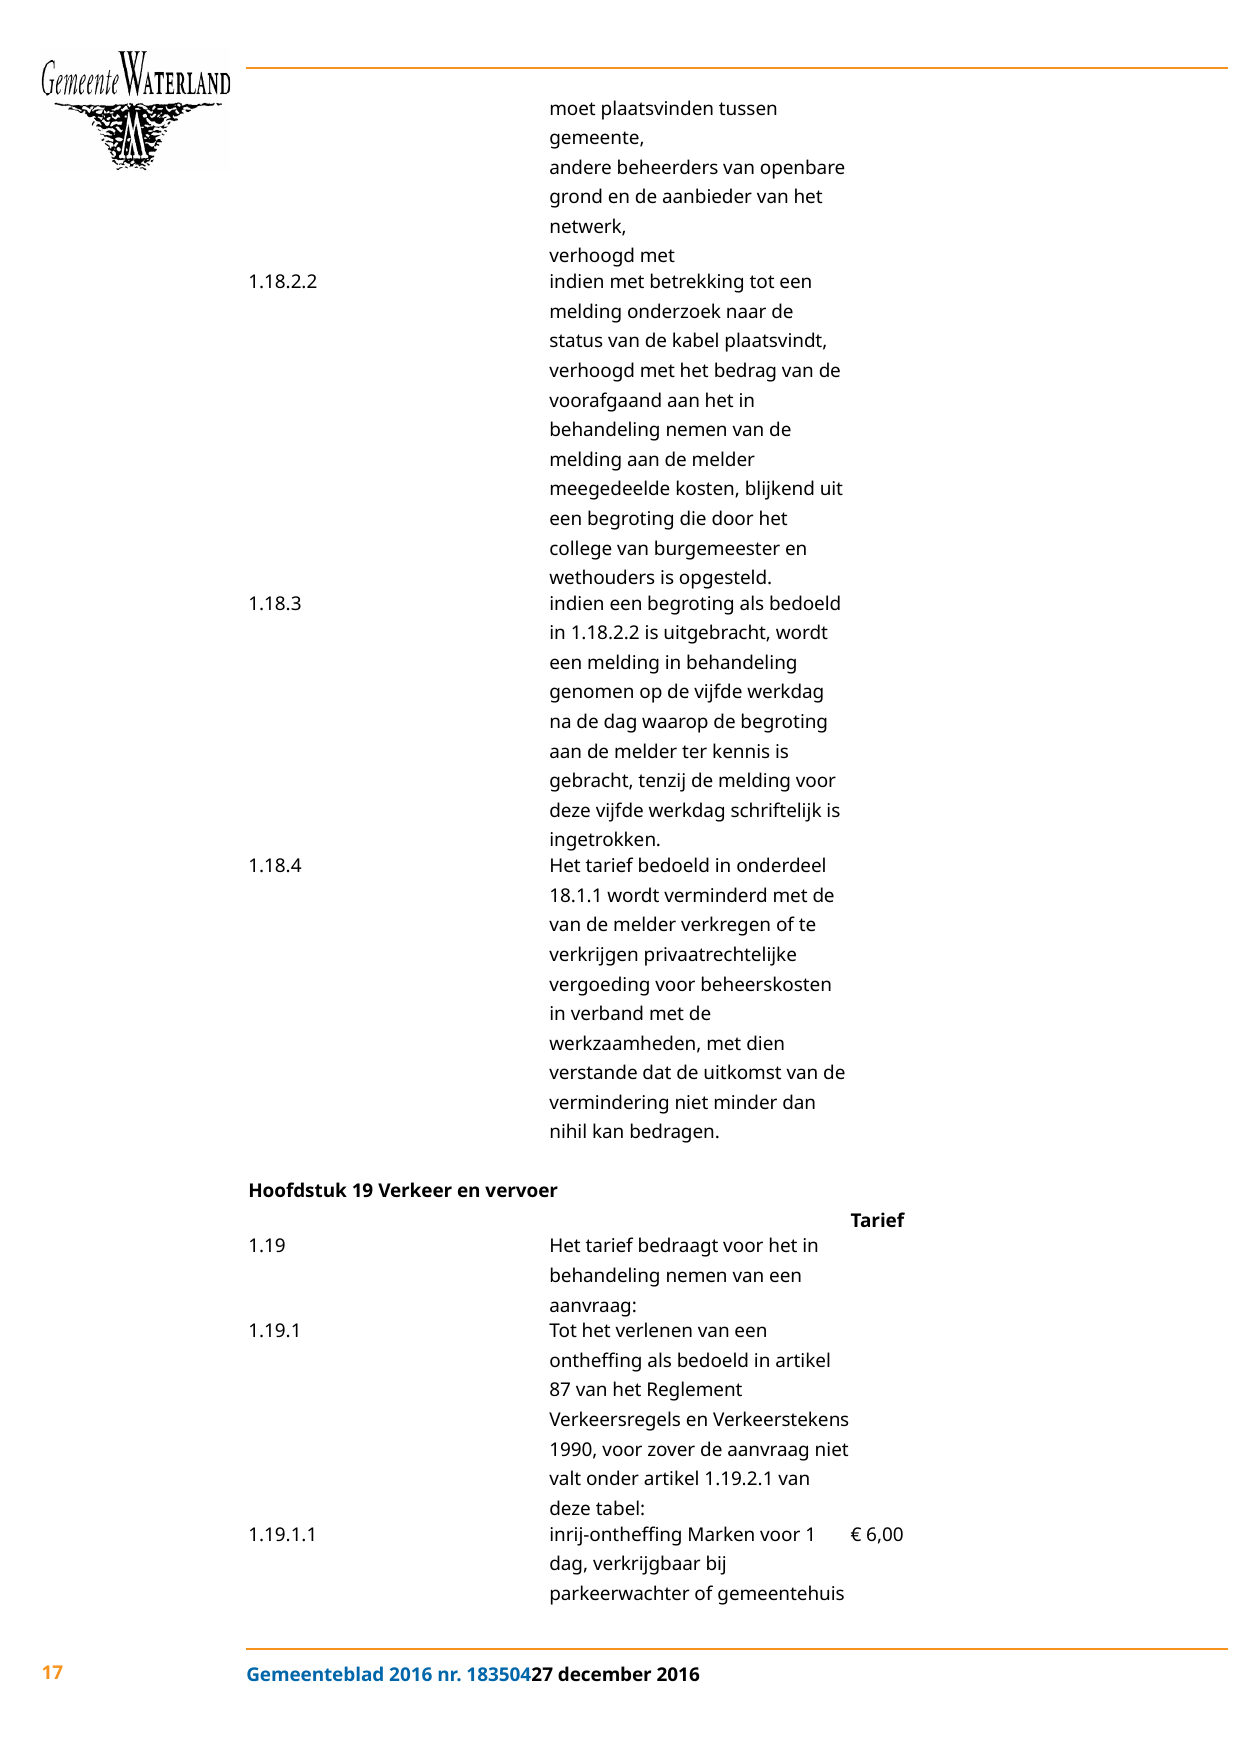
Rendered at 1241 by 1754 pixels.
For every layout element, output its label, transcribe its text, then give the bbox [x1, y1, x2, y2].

table_cell moet plaatsvinden tussen gemeente, andere beheerders van openbare grond en de aanbieder van het netwerk, verhoogd met [549, 95, 850, 268]
table_cell Het tarief bedoeld in onderdeel 18.1.1 wordt verminderd met de van de melder verkregen of te verkrijgen privaatrechtelijke vergoeding voor beheerskosten in verband met de werkzaamheden, met dien verstande dat de uitkomst van de vermindering niet minder dan nihil kan bedragen. [549, 853, 850, 1144]
table_cell 1.19 [248, 1233, 549, 1317]
table_header [549, 1207, 850, 1233]
table_cell 1.19.1.1 [248, 1521, 549, 1606]
table_cell 1.18.3 [248, 590, 549, 852]
table_cell € 6,00 [850, 1521, 1152, 1606]
table_cell 1.18.2.2 [248, 269, 549, 590]
table_cell [248, 95, 549, 268]
table_cell indien met betrekking tot een melding onderzoek naar de status van de kabel plaatsvindt, verhoogd met het bedrag van de voorafgaand aan het in behandeling nemen van de melding aan de melder meegedeelde kosten, blijkend uit een begroting die door het college van burgemeester en wethouders is opgesteld. [549, 269, 850, 590]
table_cell inrij-ontheffing Marken voor 1 dag, verkrijgbaar bij parkeerwachter of gemeentehuis [549, 1521, 850, 1606]
table_header [248, 1207, 549, 1233]
table_cell Het tarief bedraagt voor het in behandeling nemen van een aanvraag: [549, 1233, 850, 1317]
text Hoofdstuk 19 Verkeer en vervoer [248, 1177, 1152, 1203]
table_cell 1.18.4 [248, 853, 549, 1144]
table_cell [850, 1233, 1152, 1317]
table_cell indien een begroting als bedoeld in 1.18.2.2 is uitgebracht, wordt een melding in behandeling genomen op de vijfde werkdag na de dag waarop de begroting aan de melder ter kennis is gebracht, tenzij de melding voor deze vijfde werkdag schriftelijk is ingetrokken. [549, 590, 850, 852]
table_cell Tot het verlenen van een ontheffing als bedoeld in artikel 87 van het Reglement Verkeersregels en Verkeerstekens 1990, voor zover de aanvraag niet valt onder artikel 1.19.2.1 van deze tabel: [549, 1318, 850, 1521]
table_header Tarief [850, 1207, 1152, 1233]
table_cell 1.19.1 [248, 1318, 549, 1521]
picture [41, 47, 231, 172]
table_cell [850, 95, 1152, 268]
